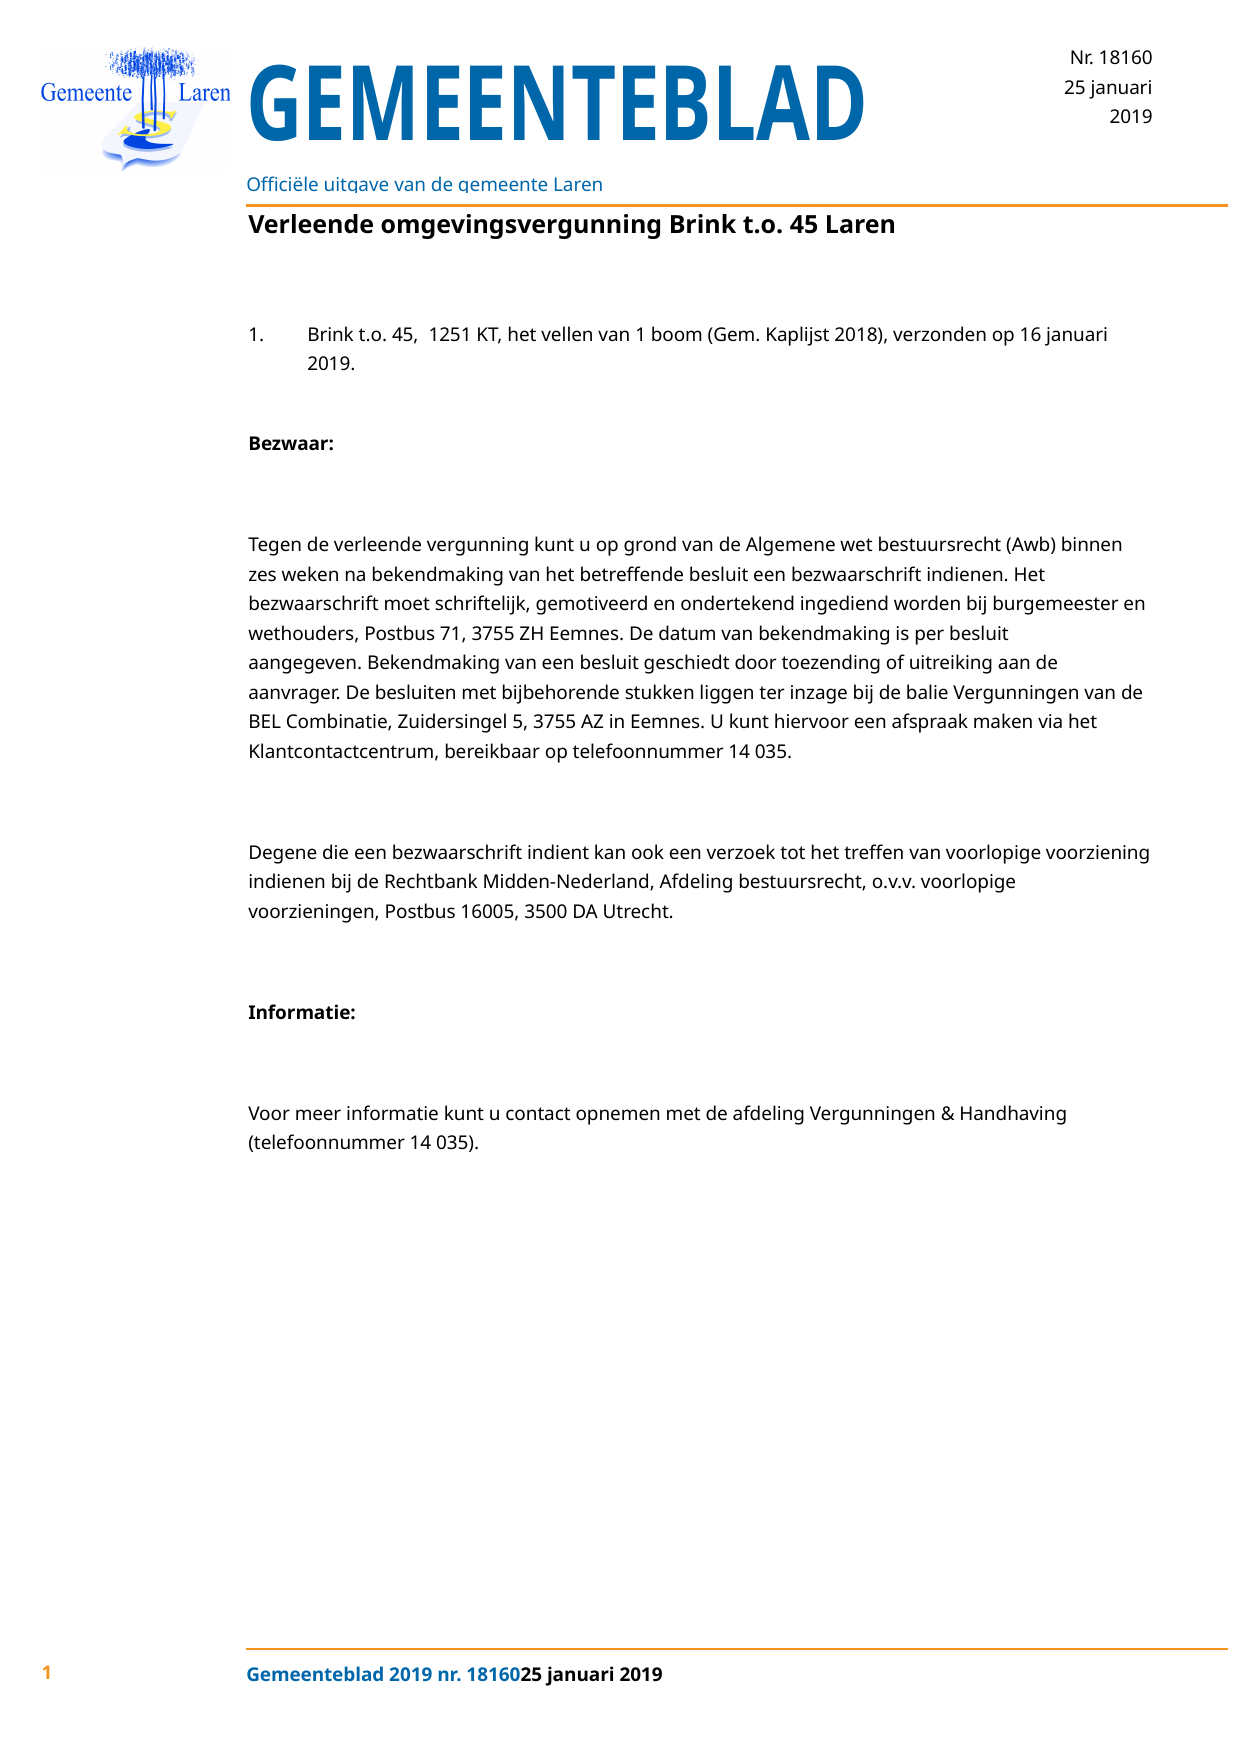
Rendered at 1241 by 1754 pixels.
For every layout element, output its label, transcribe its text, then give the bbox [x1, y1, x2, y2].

text Voor meer informatie kunt u contact opnemen met de afdeling Vergunningen & Handhaving (telefoonnummer 14 035). [248, 1100, 1152, 1155]
text Verleende omgevingsvergunning Brink t.o. 45 Laren [248, 207, 1152, 241]
text Bezwaar: [248, 430, 1152, 456]
text Degene die een bezwaarschrift indient kan ook een verzoek tot het treffen van voorlopige voorziening indienen bij de Rechtbank Midden-Nederland, Afdeling bestuursrecht, o.v.v. voorlopige voorzieningen, Postbus 16005, 3500 DA Utrecht. [248, 839, 1152, 924]
picture [41, 47, 231, 172]
text Informatie: [248, 999, 1152, 1025]
list Brink t.o. 45, 1251 KT, het vellen van 1 boom (Gem. Kaplijst 2018), verzonden op 16 januari 2019. [248, 321, 1152, 376]
text Tegen de verleende vergunning kunt u op grond van de Algemene wet bestuursrecht (Awb) binnen zes weken na bekendmaking van het betreffende besluit een bezwaarschrift indienen. Het bezwaarschrift moet schriftelijk, gemotiveerd en ondertekend ingediend worden bij burgemeester en wethouders, Postbus 71, 3755 ZH Eemnes. De datum van bekendmaking is per besluit aangegeven. Bekendmaking van een besluit geschiedt door toezending of uitreiking aan de aanvrager. De besluiten met bijbehorende stukken liggen ter inzage bij de balie Vergunningen van de BEL Combinatie, Zuidersingel 5, 3755 AZ in Eemnes. U kunt hiervoor een afspraak maken via het Klantcontactcentrum, bereikbaar op telefoonnummer 14 035. [248, 531, 1152, 764]
